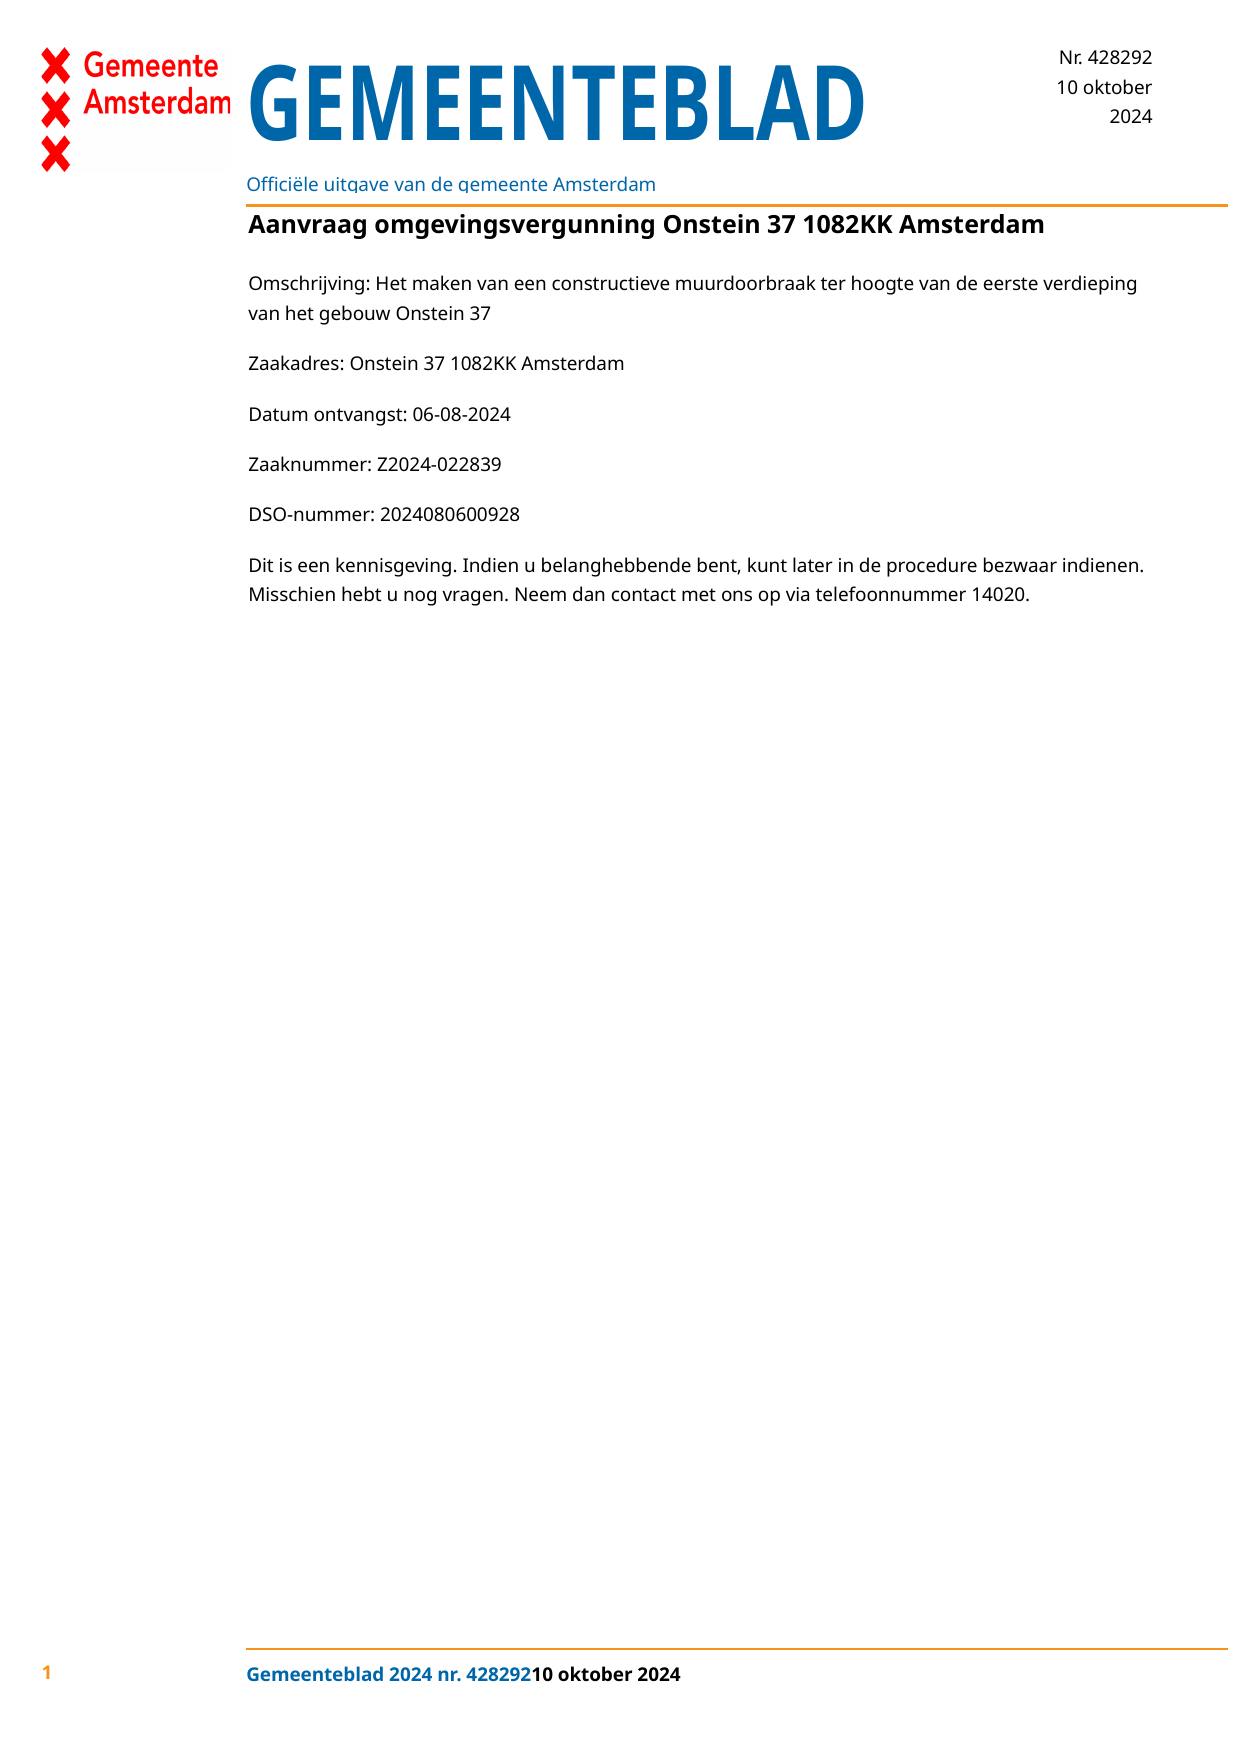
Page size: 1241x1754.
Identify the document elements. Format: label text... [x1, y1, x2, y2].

text Dit is een kennisgeving. Indien u belanghebbende bent, kunt later in de procedure bezwaar indienen. Misschien hebt u nog vragen. Neem dan contact met ons op via telefoonnummer 14020. [248, 552, 1152, 607]
text DSO-nummer: 2024080600928 [248, 502, 1152, 527]
text Aanvraag omgevingsvergunning Onstein 37 1082KK Amsterdam [248, 207, 1152, 241]
text Datum ontvangst: 06-08-2024 [248, 401, 1152, 426]
text Omschrijving: Het maken van een constructieve muurdoorbraak ter hoogte van de eerste verdieping van het gebouw Onstein 37 [248, 270, 1152, 326]
text Zaakadres: Onstein 37 1082KK Amsterdam [248, 350, 1152, 376]
picture [41, 47, 231, 172]
text Zaaknummer: Z2024-022839 [248, 451, 1152, 477]
